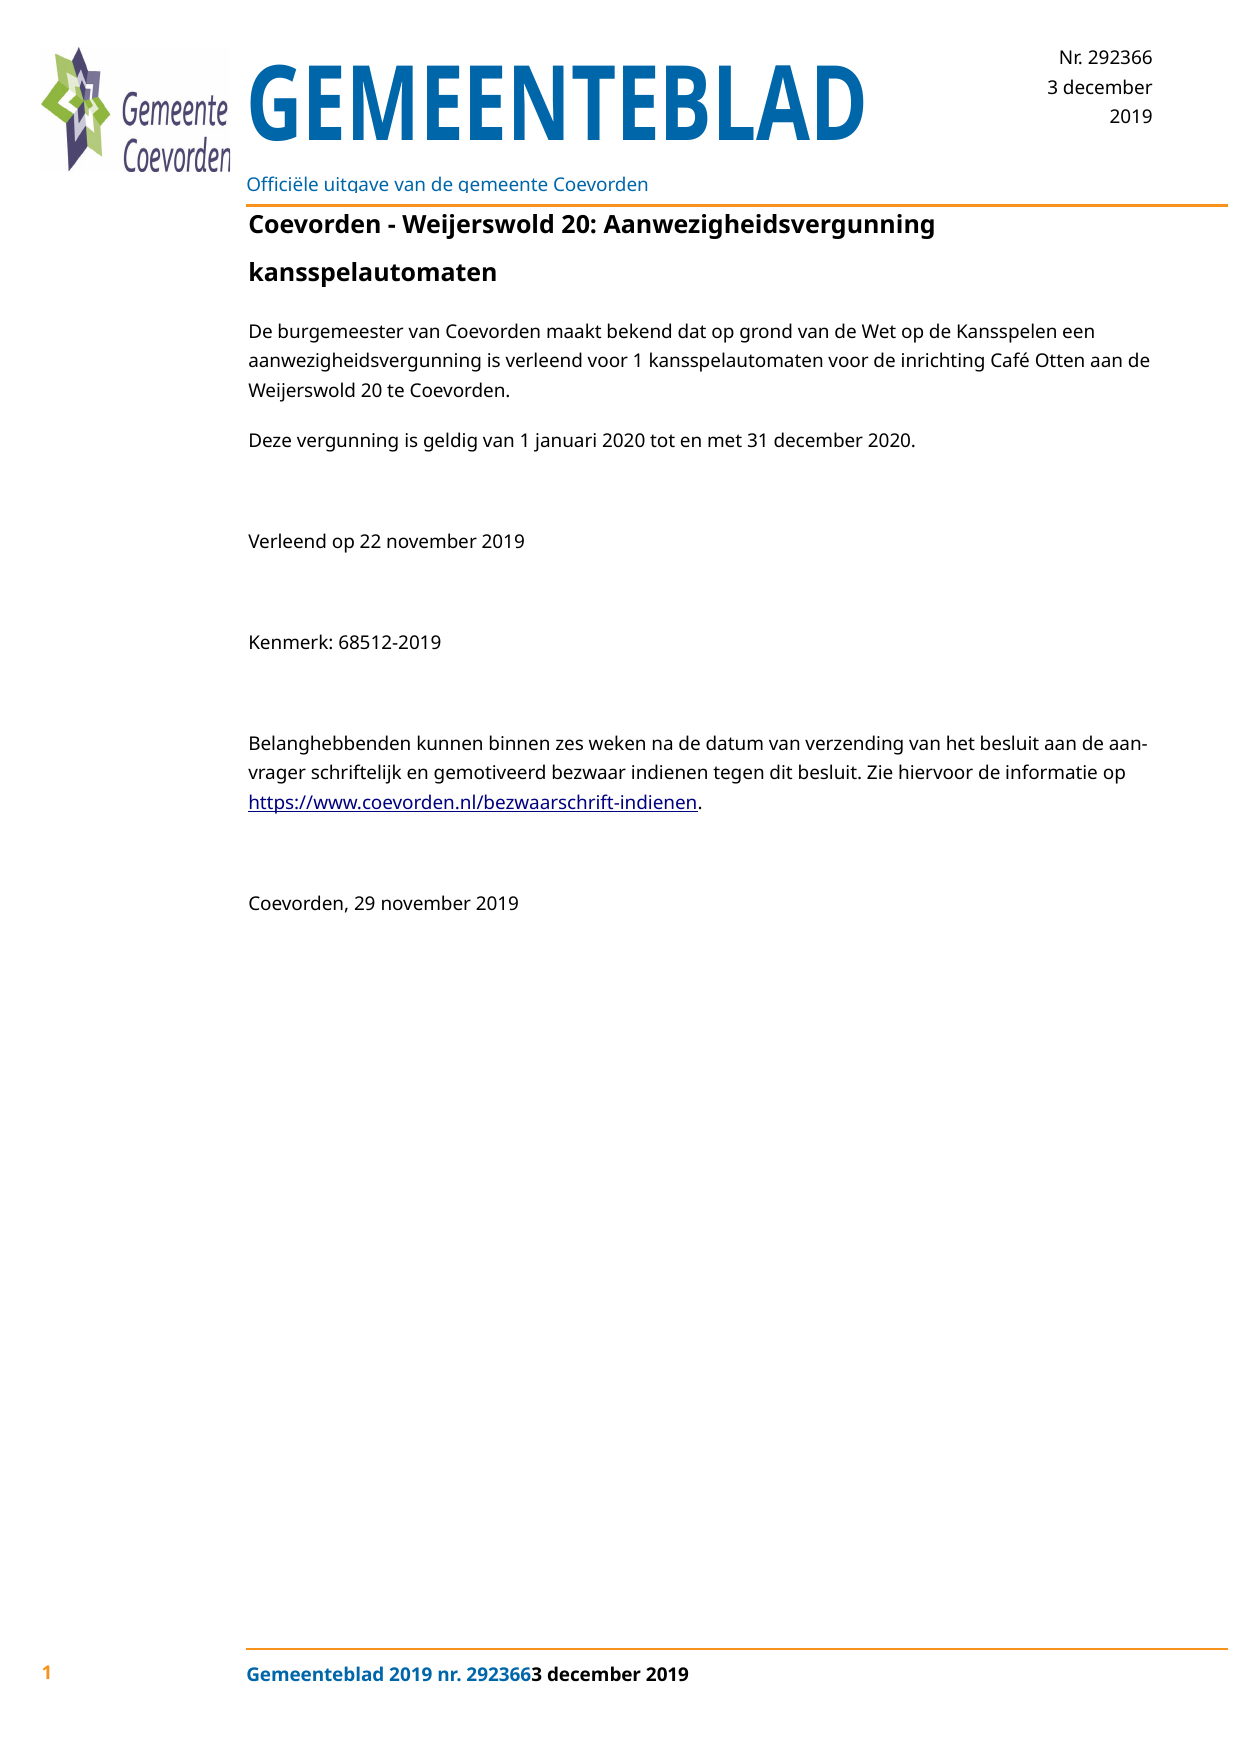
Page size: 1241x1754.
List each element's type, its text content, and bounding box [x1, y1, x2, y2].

text Belanghebbenden kunnen binnen zes weken na de datum van verzending van het besluit aan de aan-vrager schriftelijk en gemotiveerd bezwaar indienen tegen dit besluit. Zie hiervoor de informatie op https://www.coevorden.nl/bezwaarschrift-indienen. [248, 730, 1152, 815]
text Deze vergunning is geldig van 1 januari 2020 tot en met 31 december 2020. [248, 427, 1152, 453]
text Verleend op 22 november 2019 [248, 528, 1152, 554]
text Coevorden, 29 november 2019 [248, 890, 1152, 916]
text De burgemeester van Coevorden maakt bekend dat op grond van de Wet op de Kansspelen een aanwezigheidsvergunning is verleend voor 1 kansspelautomaten voor de inrichting Café Otten aan de Weijerswold 20 te Coevorden. [248, 318, 1152, 403]
picture [41, 47, 231, 172]
text Kenmerk: 68512-2019 [248, 629, 1152, 655]
text Coevorden - Weijerswold 20: Aanwezigheidsvergunning kansspelautomaten [248, 207, 1152, 288]
